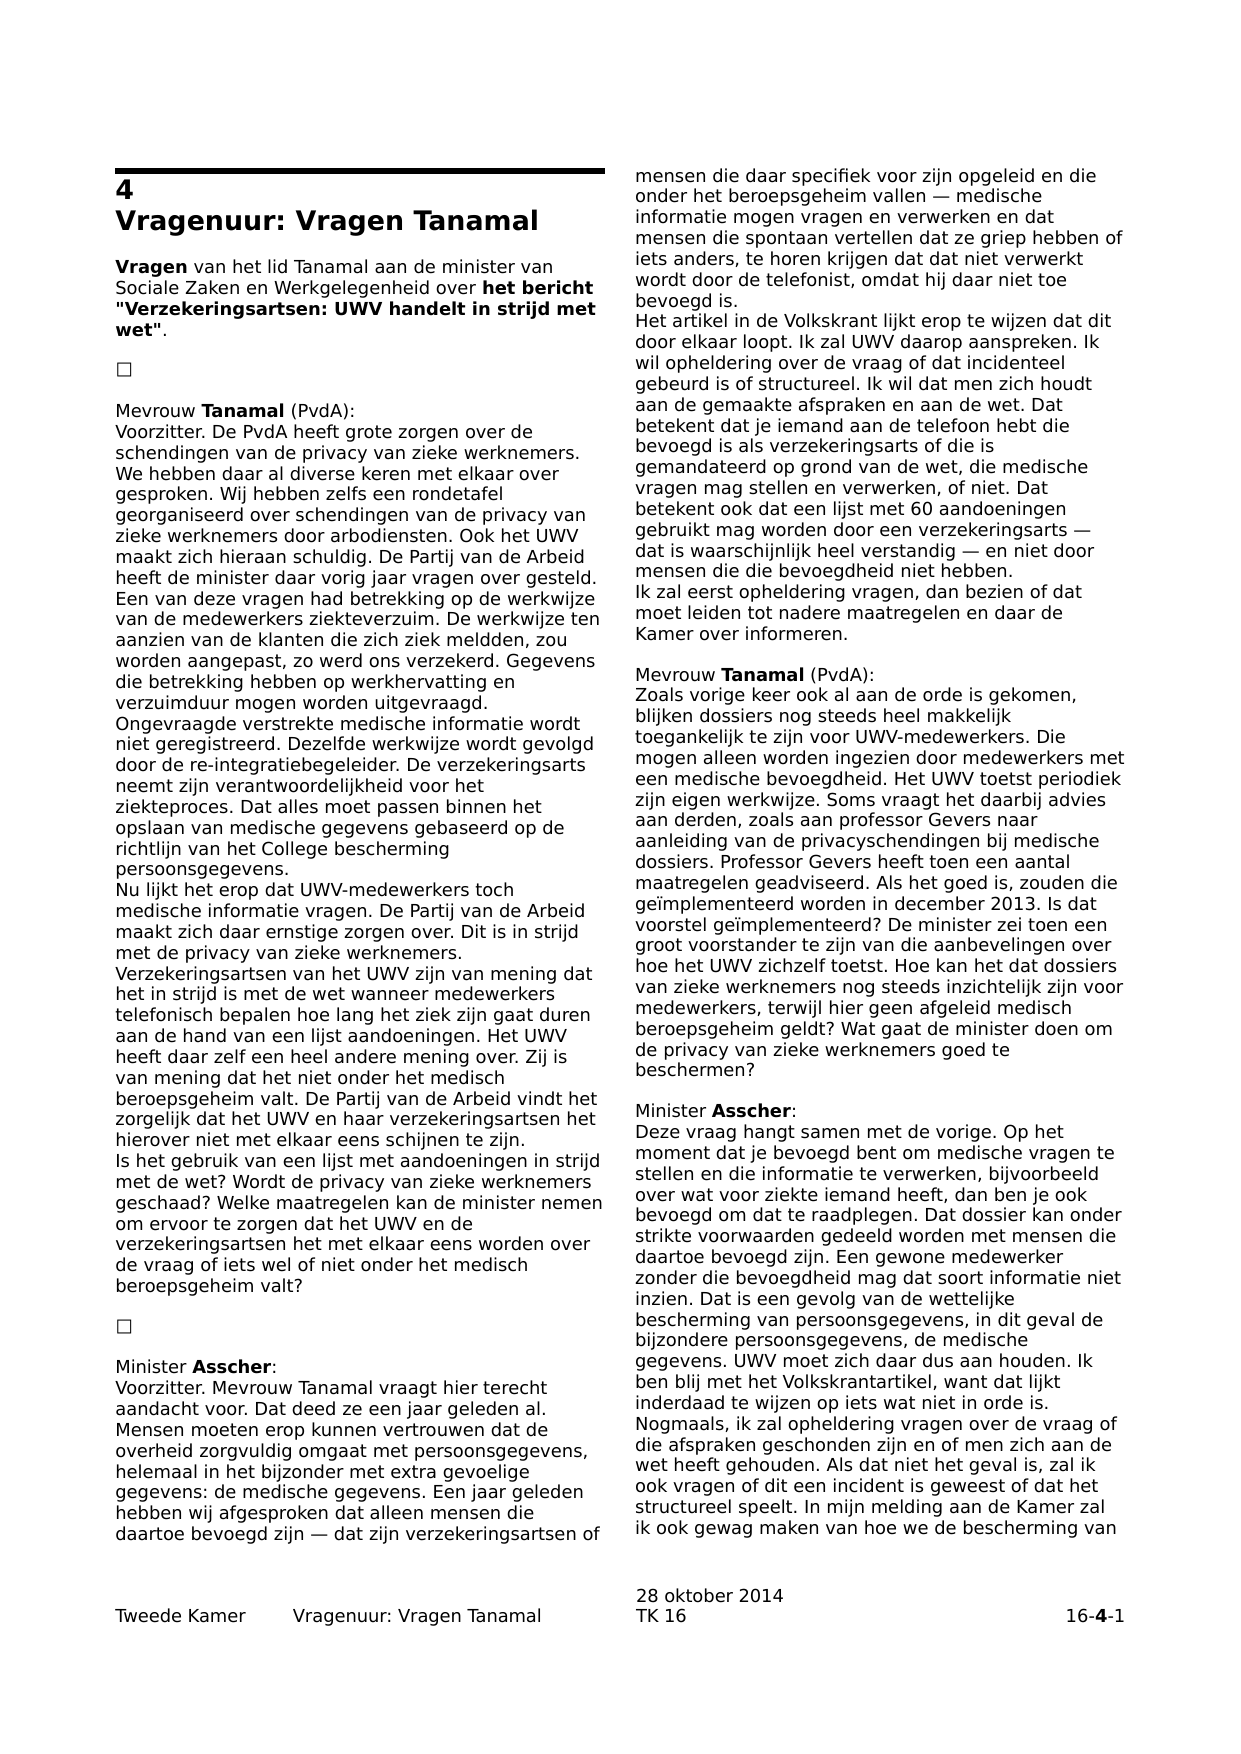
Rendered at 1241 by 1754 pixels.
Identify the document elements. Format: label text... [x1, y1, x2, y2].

text Voorzitter. Mevrouw Tanamal vraagt hier terecht aandacht voor. Dat deed ze een jaar geleden al. Mensen moeten erop kunnen vertrouwen dat de overheid zorgvuldig omgaat met persoonsgegevens, helemaal in het bijzonder met extra gevoelige gegevens: de medische gegevens. Een jaar geleden hebben wij afgesproken dat alleen mensen die daartoe bevoegd zijn — dat zijn verzekeringsartsen of [115, 1378, 605, 1545]
text Vragen van het lid Tanamal aan de minister van Sociale Zaken en Werkgelegenheid over het bericht "Verzekeringsartsen: UWV handelt in strijd met wet". [115, 257, 605, 340]
text Is het gebruik van een lijst met aandoeningen in strijd met de wet? Wordt de privacy van zieke werknemers geschaad? Welke maatregelen kan de minister nemen om ervoor te zorgen dat het UWV en de verzekeringsartsen het met elkaar eens worden over de vraag of iets wel of niet onder het medisch beroepsgeheim valt? [115, 1151, 605, 1297]
text ⬜ [115, 360, 605, 381]
text Minister Asscher: [635, 1101, 1125, 1122]
text Deze vraag hangt samen met de vorige. Op het moment dat je bevoegd bent om medische vragen te stellen en die informatie te verwerken, bijvoorbeeld over wat voor ziekte iemand heeft, dan ben je ook bevoegd om dat te raadplegen. Dat dossier kan onder strikte voorwaarden gedeeld worden met mensen die daartoe bevoegd zijn. Een gewone medewerker zonder die bevoegdheid mag dat soort informatie niet inzien. Dat is een gevolg van de wettelijke bescherming van persoonsgegevens, in dit geval de bijzondere persoonsgegevens, de medische gegevens. UWV moet zich daar dus aan houden. Ik ben blij met het Volkskrantartikel, want dat lijkt inderdaad te wijzen op iets wat niet in orde is. Nogmaals, ik zal opheldering vragen over de vraag of die afspraken geschonden zijn en of men zich aan de wet heeft gehouden. Als dat niet het geval is, zal ik ook vragen of dit een incident is geweest of dat het structureel speelt. In mijn melding aan de Kamer zal ik ook gewag maken van hoe we de bescherming van [635, 1122, 1125, 1538]
text Zoals vorige keer ook al aan de orde is gekomen, blijken dossiers nog steeds heel makkelijk toegankelijk te zijn voor UWV-medewerkers. Die mogen alleen worden ingezien door medewerkers met een medische bevoegdheid. Het UWV toetst periodiek zijn eigen werkwijze. Soms vraagt het daarbij advies aan derden, zoals aan professor Gevers naar aanleiding van de privacyschendingen bij medische dossiers. Professor Gevers heeft toen een aantal maatregelen geadviseerd. Als het goed is, zouden die geïmplementeerd worden in december 2013. Is dat voorstel geïmplementeerd? De minister zei toen een groot voorstander te zijn van die aanbevelingen over hoe het UWV zichzelf toetst. Hoe kan het dat dossiers van zieke werknemers nog steeds inzichtelijk zijn voor medewerkers, terwijl hier geen afgeleid medisch beroepsgeheim geldt? Wat gaat de minister doen om de privacy van zieke werknemers goed te beschermen? [635, 685, 1125, 1081]
text Het artikel in de Volkskrant lijkt erop te wijzen dat dit door elkaar loopt. Ik zal UWV daarop aanspreken. Ik wil opheldering over de vraag of dat incidenteel gebeurd is of structureel. Ik wil dat men zich houdt aan de gemaakte afspraken en aan de wet. Dat betekent dat je iemand aan de telefoon hebt die bevoegd is als verzekeringsarts of die is gemandateerd op grond van de wet, die medische vragen mag stellen en verwerken, of niet. Dat betekent ook dat een lijst met 60 aandoeningen gebruikt mag worden door een verzekeringsarts — dat is waarschijnlijk heel verstandig — en niet door mensen die die bevoegdheid niet hebben. [635, 311, 1125, 582]
text Nu lijkt het erop dat UWV-medewerkers toch medische informatie vragen. De Partij van de Arbeid maakt zich daar ernstige zorgen over. Dit is in strijd met de privacy van zieke werknemers. Verzekeringsartsen van het UWV zijn van mening dat het in strijd is met de wet wanneer medewerkers telefonisch bepalen hoe lang het ziek zijn gaat duren aan de hand van een lijst aandoeningen. Het UWV heeft daar zelf een heel andere mening over. Zij is van mening dat het niet onder het medisch beroepsgeheim valt. De Partij van de Arbeid vindt het zorgelijk dat het UWV en haar verzekeringsartsen het hierover niet met elkaar eens schijnen te zijn. [115, 880, 605, 1151]
text Mevrouw Tanamal (PvdA): [635, 664, 1125, 685]
text Minister Asscher: [115, 1357, 605, 1378]
text Voorzitter. De PvdA heeft grote zorgen over de schendingen van de privacy van zieke werknemers. We hebben daar al diverse keren met elkaar over gesproken. Wij hebben zelfs een rondetafel georganiseerd over schendingen van de privacy van zieke werknemers door arbodiensten. Ook het UWV maakt zich hieraan schuldig. De Partij van de Arbeid heeft de minister daar vorig jaar vragen over gesteld. Een van deze vragen had betrekking op de werkwijze van de medewerkers ziekteverzuim. De werkwijze ten aanzien van de klanten die zich ziek meldden, zou worden aangepast, zo werd ons verzekerd. Gegevens die betrekking hebben op werkhervatting en verzuimduur mogen worden uitgevraagd. Ongevraagde verstrekte medische informatie wordt niet geregistreerd. Dezelfde werkwijze wordt gevolgd door de re-integratiebegeleider. De verzekeringsarts neemt zijn verantwoordelijkheid voor het ziekteproces. Dat alles moet passen binnen het opslaan van medische gegevens gebaseerd op de richtlijn van het College bescherming persoonsgegevens. [115, 422, 605, 880]
text ⬜ [115, 1317, 605, 1337]
title 4 Vragenuur: Vragen Tanamal [115, 174, 605, 237]
text Ik zal eerst opheldering vragen, dan bezien of dat moet leiden tot nadere maatregelen en daar de Kamer over informeren. [635, 582, 1125, 644]
text Mevrouw Tanamal (PvdA): [115, 401, 605, 422]
text mensen die daar specifiek voor zijn opgeleid en die onder het beroepsgeheim vallen — medische informatie mogen vragen en verwerken en dat mensen die spontaan vertellen dat ze griep hebben of iets anders, te horen krijgen dat dat niet verwerkt wordt door de telefonist, omdat hij daar niet toe bevoegd is. [635, 165, 1125, 311]
